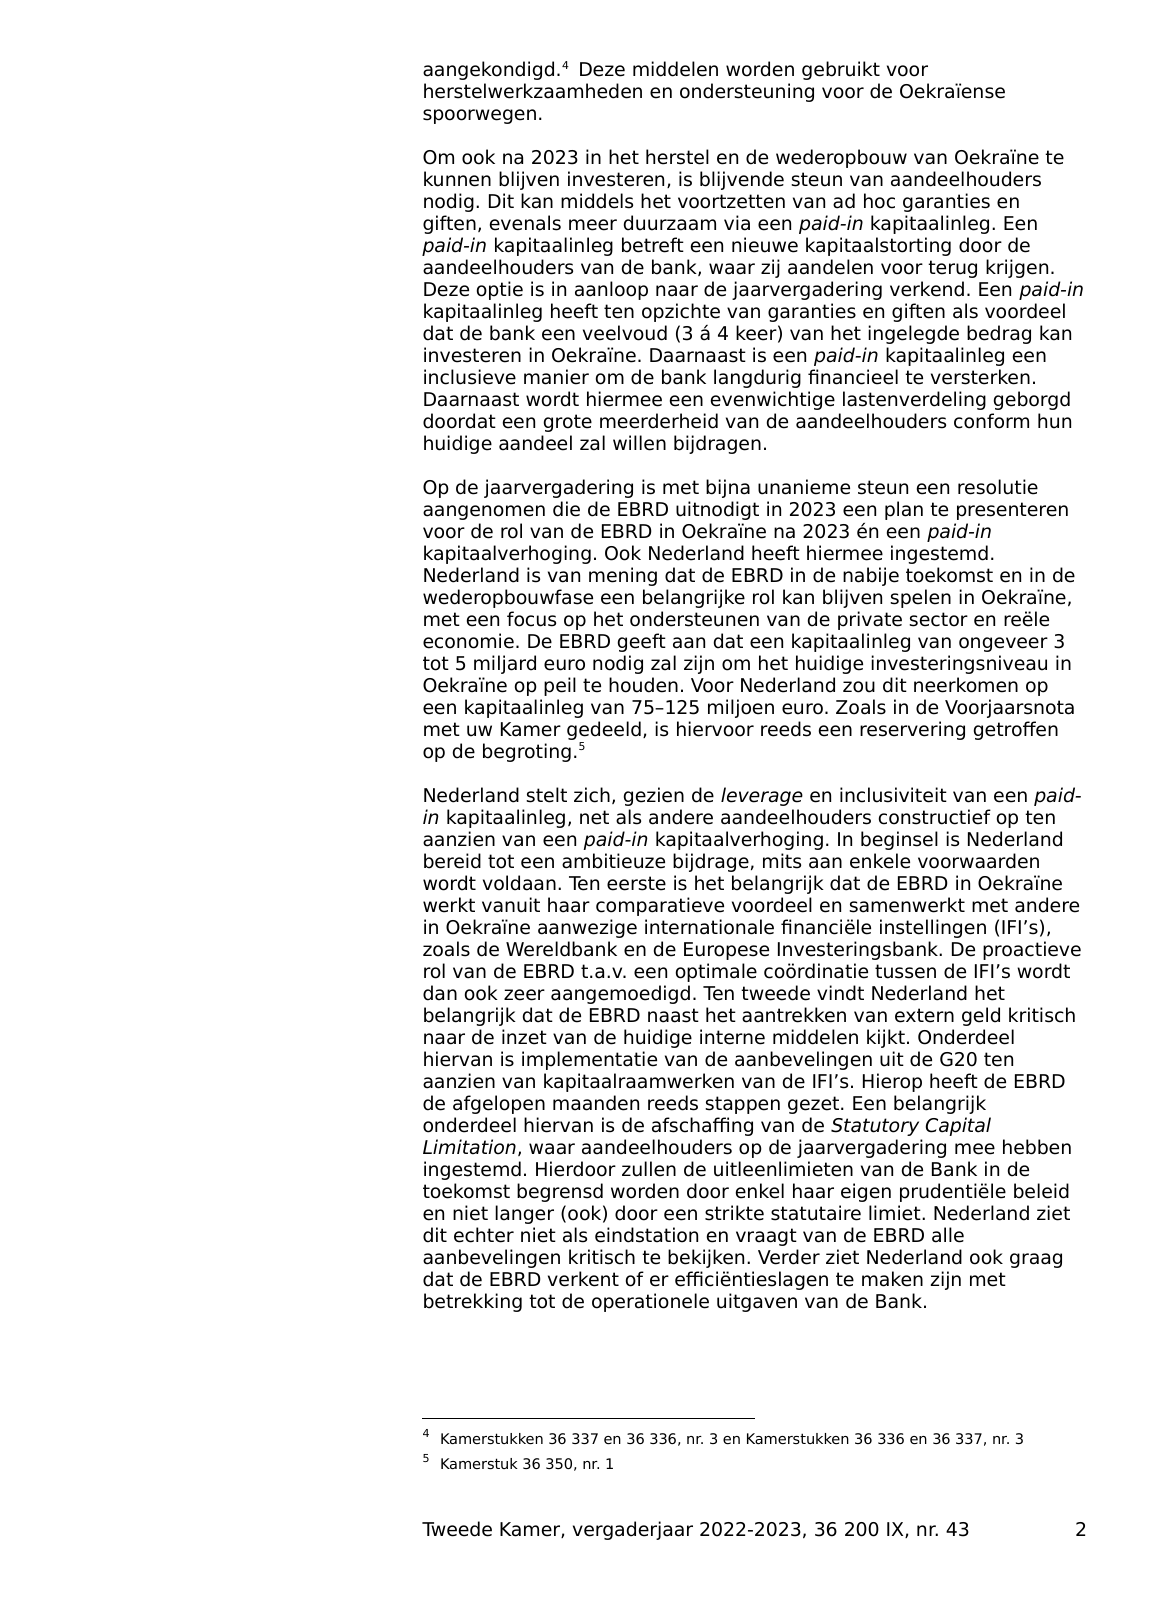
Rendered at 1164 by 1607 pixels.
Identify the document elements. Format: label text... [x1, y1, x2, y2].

text aangekondigd. Deze middelen worden gebruikt voor herstelwerkzaamheden en ondersteuning voor de Oekraïense spoorwegen. [422, 59, 1087, 125]
text Nederland stelt zich, gezien de leverage en inclusiviteit van een paid-in kapitaalinleg, net als andere aandeelhouders constructief op ten aanzien van een paid-in kapitaalverhoging. In beginsel is Nederland bereid tot een ambitieuze bijdrage, mits aan enkele voorwaarden wordt voldaan. Ten eerste is het belangrijk dat de EBRD in Oekraïne werkt vanuit haar comparatieve voordeel en samenwerkt met andere in Oekraïne aanwezige internationale financiële instellingen (IFI’s), zoals de Wereldbank en de Europese Investeringsbank. De proactieve rol van de EBRD t.a.v. een optimale coördinatie tussen de IFI’s wordt dan ook zeer aangemoedigd. Ten tweede vindt Nederland het belangrijk dat de EBRD naast het aantrekken van extern geld kritisch naar de inzet van de huidige interne middelen kijkt. Onderdeel hiervan is implementatie van de aanbevelingen uit de G20 ten aanzien van kapitaalraamwerken van de IFI’s. Hierop heeft de EBRD de afgelopen maanden reeds stappen gezet. Een belangrijk onderdeel hiervan is de afschaffing van de Statutory Capital Limitation, waar aandeelhouders op de jaarvergadering mee hebben ingestemd. Hierdoor zullen de uitleenlimieten van de Bank in de toekomst begrensd worden door enkel haar eigen prudentiële beleid en niet langer (ook) door een strikte statutaire limiet. Nederland ziet dit echter niet als eindstation en vraagt van de EBRD alle aanbevelingen kritisch te bekijken. Verder ziet Nederland ook graag dat de EBRD verkent of er efficiëntieslagen te maken zijn met betrekking tot de operationele uitgaven van de Bank. [422, 785, 1087, 1312]
text Om ook na 2023 in het herstel en de wederopbouw van Oekraïne te kunnen blijven investeren, is blijvende steun van aandeelhouders nodig. Dit kan middels het voortzetten van ad hoc garanties en giften, evenals meer duurzaam via een paid-in kapitaalinleg. Een paid-in kapitaalinleg betreft een nieuwe kapitaalstorting door de aandeelhouders van de bank, waar zij aandelen voor terug krijgen. Deze optie is in aanloop naar de jaarvergadering verkend. Een paid-in kapitaalinleg heeft ten opzichte van garanties en giften als voordeel dat de bank een veelvoud (3 á 4 keer) van het ingelegde bedrag kan investeren in Oekraïne. Daarnaast is een paid-in kapitaalinleg een inclusieve manier om de bank langdurig financieel te versterken. Daarnaast wordt hiermee een evenwichtige lastenverdeling geborgd doordat een grote meerderheid van de aandeelhouders conform hun huidige aandeel zal willen bijdragen. [422, 147, 1087, 455]
text Op de jaarvergadering is met bijna unanieme steun een resolutie aangenomen die de EBRD uitnodigt in 2023 een plan te presenteren voor de rol van de EBRD in Oekraïne na 2023 én een paid-in kapitaalverhoging. Ook Nederland heeft hiermee ingestemd. Nederland is van mening dat de EBRD in de nabije toekomst en in de wederopbouwfase een belangrijke rol kan blijven spelen in Oekraïne, met een focus op het ondersteunen van de private sector en reële economie. De EBRD geeft aan dat een kapitaalinleg van ongeveer 3 tot 5 miljard euro nodig zal zijn om het huidige investeringsniveau in Oekraïne op peil te houden. Voor Nederland zou dit neerkomen op een kapitaalinleg van 75–125 miljoen euro. Zoals in de Voorjaarsnota met uw Kamer gedeeld, is hiervoor reeds een reservering getroffen op de begroting. [422, 477, 1087, 763]
text Kamerstuk 36 350, nr. 1 [422, 1452, 1087, 1474]
text Kamerstukken 36 337 en 36 336, nr. 3 en Kamerstukken 36 336 en 36 337, nr. 3 [422, 1427, 1087, 1449]
